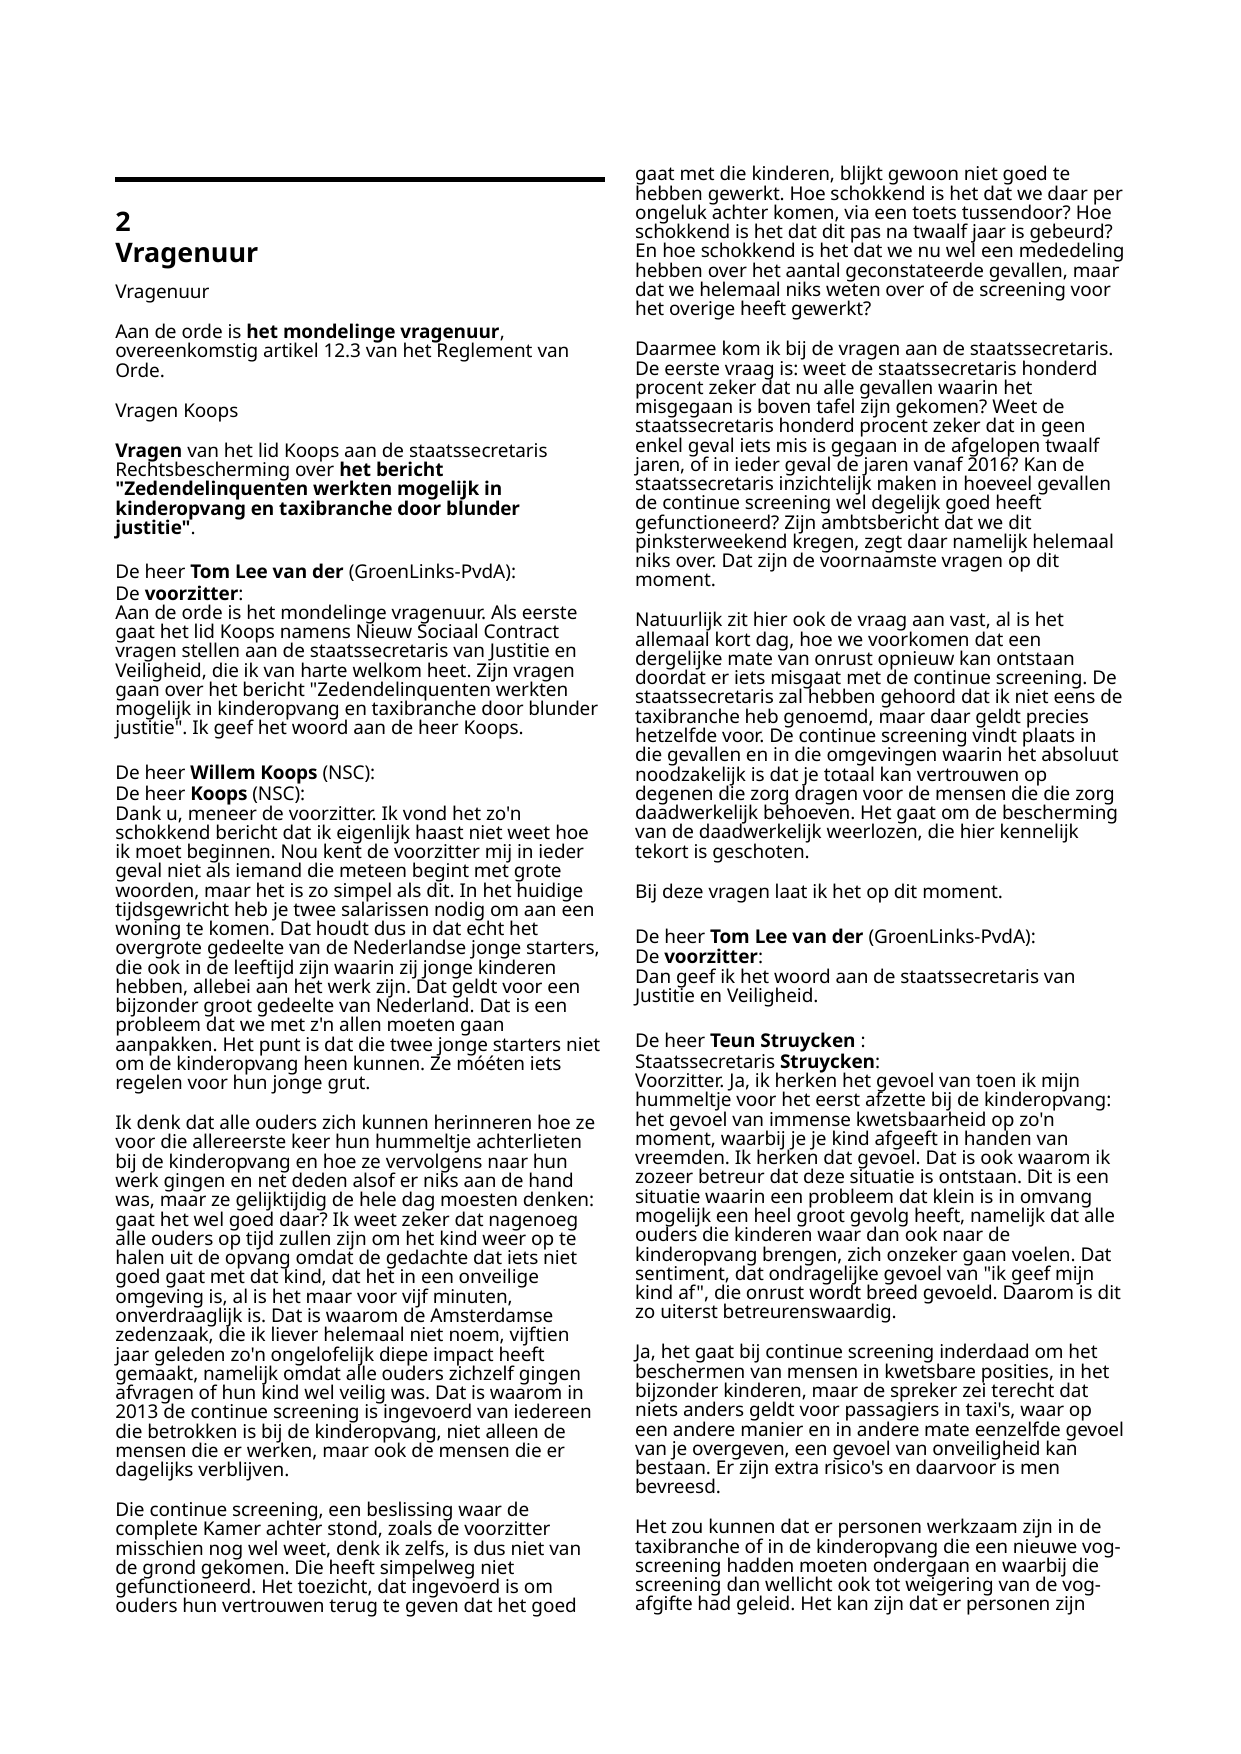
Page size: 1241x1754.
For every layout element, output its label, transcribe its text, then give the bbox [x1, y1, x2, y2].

text Het zou kunnen dat er personen werkzaam zijn in de taxibranche of in de kinderopvang die een nieuwe vog-screening hadden moeten ondergaan en waarbij die screening dan wellicht ook tot weigering van de vog-afgifte had geleid. Het kan zijn dat er personen zijn [635, 1518, 1125, 1615]
text Natuurlijk zit hier ook de vraag aan vast, al is het allemaal kort dag, hoe we voorkomen dat een dergelijke mate van onrust opnieuw kan ontstaan doordat er iets misgaat met de continue screening. De staatssecretaris zal hebben gehoord dat ik niet eens de taxibranche heb genoemd, maar daar geldt precies hetzelfde voor. De continue screening vindt plaats in die gevallen en in die omgevingen waarin het absoluut noodzakelijk is dat je totaal kan vertrouwen op degenen die zorg dragen voor de mensen die die zorg daadwerkelijk behoeven. Het gaat om de bescherming van de daadwerkelijk weerlozen, die hier kennelijk tekort is geschoten. [635, 611, 1125, 862]
text Aan de orde is het mondelinge vragenuur. Als eerste gaat het lid Koops namens Nieuw Sociaal Contract vragen stellen aan de staatssecretaris van Justitie en Veiligheid, die ik van harte welkom heet. Zijn vragen gaan over het bericht "Zedendelinquenten werkten mogelijk in kinderopvang en taxibranche door blunder justitie". Ik geef het woord aan de heer Koops. [115, 604, 605, 739]
text Vragenuur [115, 239, 605, 283]
text Dan geef ik het woord aan de staatssecretaris van Justitie en Veiligheid. [635, 968, 1125, 1006]
text gaat met die kinderen, blijkt gewoon niet goed te hebben gewerkt. Hoe schokkend is het dat we daar per ongeluk achter komen, via een toets tussendoor? Hoe schokkend is het dat dit pas na twaalf jaar is gebeurd? En hoe schokkend is het dat we nu wel een mededeling hebben over het aantal geconstateerde gevallen, maar dat we helemaal niks weten over of de screening voor het overige heeft gewerkt? [635, 165, 1125, 319]
text De heer Teun Struycken : [635, 1027, 1125, 1053]
text Vragenuur [115, 283, 605, 302]
text Bij deze vragen laat ik het op dit moment. [635, 883, 1125, 902]
text Ik denk dat alle ouders zich kunnen herinneren hoe ze voor die allereerste keer hun hummeltje achterlieten bij de kinderopvang en hoe ze vervolgens naar hun werk gingen en net deden alsof er niks aan de hand was, maar ze gelijktijdig de hele dag moesten denken: gaat het wel goed daar? Ik weet zeker dat nagenoeg alle ouders op tijd zullen zijn om het kind weer op te halen uit de opvang omdat de gedachte dat iets niet goed gaat met dat kind, dat het in een onveilige omgeving is, al is het maar voor vijf minuten, onverdraaglijk is. Dat is waarom de Amsterdamse zedenzaak, die ik liever helemaal niet noem, vijftien jaar geleden zo'n ongelofelijk diepe impact heeft gemaakt, namelijk omdat alle ouders zichzelf gingen afvragen of hun kind wel veilig was. Dat is waarom in 2013 de continue screening is ingevoerd van iedereen die betrokken is bij de kinderopvang, niet alleen de mensen die er werken, maar ook de mensen die er dagelijks verblijven. [115, 1114, 605, 1480]
text Aan de orde is het mondelinge vragenuur, overeenkomstig artikel 12.3 van het Reglement van Orde. [115, 323, 605, 381]
text Voorzitter. Ja, ik herken het gevoel van toen ik mijn hummeltje voor het eerst afzette bij de kinderopvang: het gevoel van immense kwetsbaarheid op zo'n moment, waarbij je je kind afgeeft in handen van vreemden. Ik herken dat gevoel. Dat is ook waarom ik zozeer betreur dat deze situatie is ontstaan. Dit is een situatie waarin een probleem dat klein is in omvang mogelijk een heel groot gevolg heeft, namelijk dat alle ouders die kinderen waar dan ook naar de kinderopvang brengen, zich onzeker gaan voelen. Dat sentiment, dat ondragelijke gevoel van "ik geef mijn kind af", die onrust wordt breed gevoeld. Daarom is dit zo uiterst betreurenswaardig. [635, 1072, 1125, 1323]
text De heer Tom Lee van der (GroenLinks-PvdA): [115, 559, 605, 584]
text Vragen Koops [115, 402, 605, 421]
text De heer Tom Lee van der (GroenLinks-PvdA): [635, 923, 1125, 948]
text 2 [115, 203, 605, 239]
text Daarmee kom ik bij de vragen aan de staatssecretaris. De eerste vraag is: weet de staatssecretaris honderd procent zeker dat nu alle gevallen waarin het misgegaan is boven tafel zijn gekomen? Weet de staatssecretaris honderd procent zeker dat in geen enkel geval iets mis is gegaan in de afgelopen twaalf jaren, of in ieder geval de jaren vanaf 2016? Kan de staatssecretaris inzichtelijk maken in hoeveel gevallen de continue screening wel degelijk goed heeft gefunctioneerd? Zijn ambtsbericht dat we dit pinksterweekend kregen, zegt daar namelijk helemaal niks over. Dat zijn de voornaamste vragen op dit moment. [635, 340, 1125, 591]
text Vragen van het lid Koops aan de staatssecretaris Rechtsbescherming over het bericht "Zedendelinquenten werkten mogelijk in kinderopvang en taxibranche door blunder justitie". [115, 442, 605, 538]
text Dank u, meneer de voorzitter. Ik vond het zo'n schokkend bericht dat ik eigenlijk haast niet weet hoe ik moet beginnen. Nou kent de voorzitter mij in ieder geval niet als iemand die meteen begint met grote woorden, maar het is zo simpel als dit. In het huidige tijdsgewricht heb je twee salarissen nodig om aan een woning te komen. Dat houdt dus in dat echt het overgrote gedeelte van de Nederlandse jonge starters, die ook in de leeftijd zijn waarin zij jonge kinderen hebben, allebei aan het werk zijn. Dat geldt voor een bijzonder groot gedeelte van Nederland. Dat is een probleem dat we met z'n allen moeten gaan aanpakken. Het punt is dat die twee jonge starters niet om de kinderopvang heen kunnen. Ze móéten iets regelen voor hun jonge grut. [115, 804, 605, 1093]
text Staatssecretaris Struycken: [635, 1053, 1125, 1072]
text De voorzitter: [115, 584, 605, 604]
text De heer Willem Koops (NSC): [115, 759, 605, 785]
text Die continue screening, een beslissing waar de complete Kamer achter stond, zoals de voorzitter misschien nog wel weet, denk ik zelfs, is dus niet van de grond gekomen. Die heeft simpelweg niet gefunctioneerd. Het toezicht, dat ingevoerd is om ouders hun vertrouwen terug te geven dat het goed [115, 1501, 605, 1617]
text De heer Koops (NSC): [115, 785, 605, 804]
text Ja, het gaat bij continue screening inderdaad om het beschermen van mensen in kwetsbare posities, in het bijzonder kinderen, maar de spreker zei terecht dat niets anders geldt voor passagiers in taxi's, waar op een andere manier en in andere mate eenzelfde gevoel van je overgeven, een gevoel van onveiligheid kan bestaan. Er zijn extra risico's en daarvoor is men bevreesd. [635, 1343, 1125, 1498]
text De voorzitter: [635, 948, 1125, 968]
